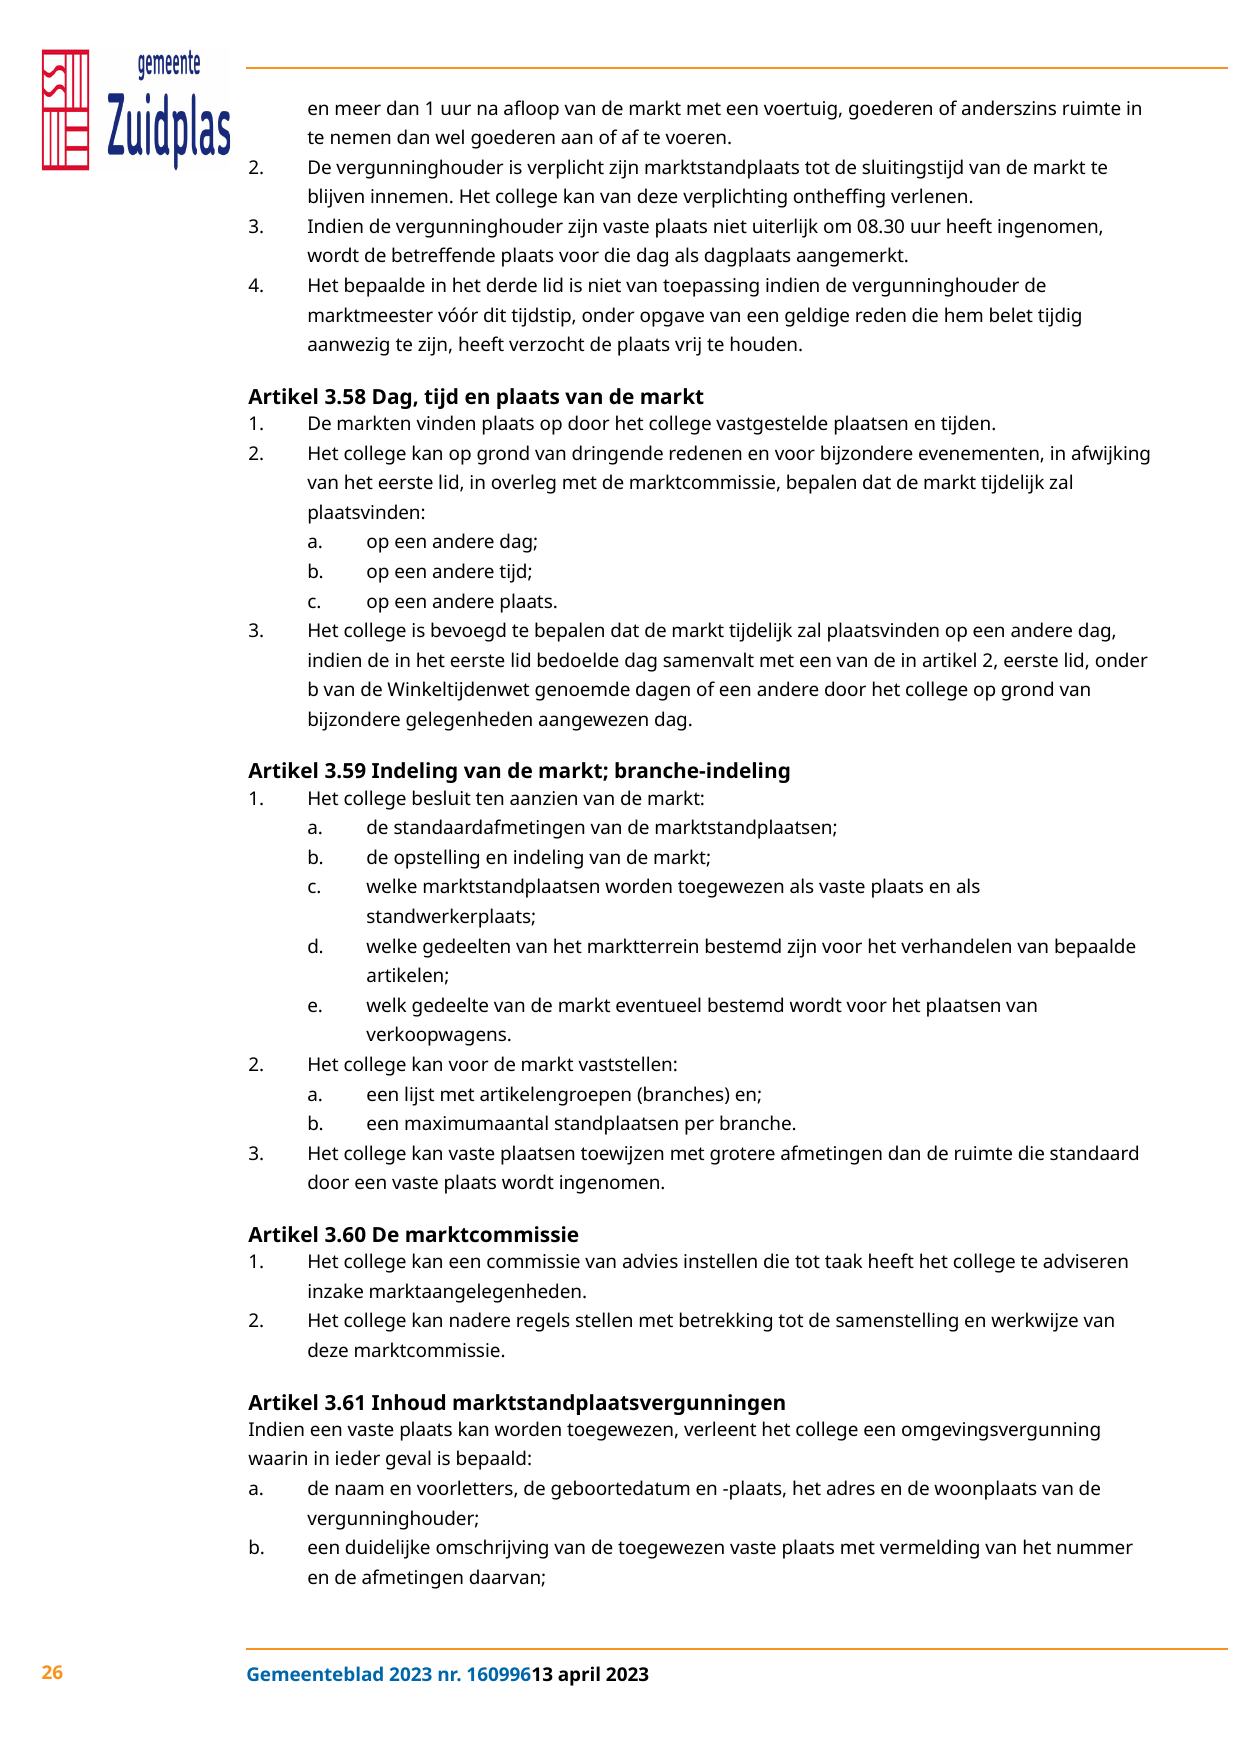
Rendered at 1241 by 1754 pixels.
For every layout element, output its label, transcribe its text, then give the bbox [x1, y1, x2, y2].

list welke gedeelten van het marktterrein bestemd zijn voor het verhandelen van bepaalde artikelen; [307, 933, 1152, 988]
list op een andere plaats. [307, 588, 1152, 613]
list Het college kan nadere regels stellen met betrekking tot de samenstelling en werkwijze van deze marktcommissie. [248, 1308, 1152, 1363]
list Het college kan een commissie van advies instellen die tot taak heeft het college te adviseren inzake marktaangelegenheden. [248, 1248, 1152, 1304]
list De vergunninghouder is verplicht zijn marktstandplaats tot de sluitingstijd van de markt te blijven innemen. Het college kan van deze verplichting ontheffing verlenen. [248, 154, 1152, 209]
text Indien een vaste plaats kan worden toegewezen, verleent het college een omgevingsvergunning waarin in ieder geval is bepaald: [248, 1416, 1152, 1471]
list Het college kan voor de markt vaststellen: [248, 1051, 1152, 1077]
text Artikel 3.58 Dag, tijd en plaats van de markt [248, 382, 1152, 410]
list op een andere tijd; [307, 558, 1152, 584]
list Het college besluit ten aanzien van de markt: [248, 785, 1152, 811]
list een lijst met artikelengroepen (branches) en; [307, 1081, 1152, 1107]
list een maximumaantal standplaatsen per branche. [307, 1110, 1152, 1136]
list Het college kan vaste plaatsen toewijzen met grotere afmetingen dan de ruimte die standaard door een vaste plaats wordt ingenomen. [248, 1140, 1152, 1195]
list Indien de vergunninghouder zijn vaste plaats niet uiterlijk om 08.30 uur heeft ingenomen, wordt de betreffende plaats voor die dag als dagplaats aangemerkt. [248, 213, 1152, 268]
text Artikel 3.61 Inhoud marktstandplaatsvergunningen [248, 1388, 1152, 1416]
list Het college is bevoegd te bepalen dat de markt tijdelijk zal plaatsvinden op een andere dag, indien de in het eerste lid bedoelde dag samenvalt met een van de in artikel 2, eerste lid, onder b van de Winkeltijdenwet genoemde dagen of een andere door het college op grond van bijzondere gelegenheden aangewezen dag. [248, 617, 1152, 732]
list op een andere dag; [307, 529, 1152, 554]
list en meer dan 1 uur na afloop van de markt met een voertuig, goederen of anderszins ruimte in te nemen dan wel goederen aan of af te voeren. [248, 95, 1152, 150]
list een duidelijke omschrijving van de toegewezen vaste plaats met vermelding van het nummer en de afmetingen daarvan; [248, 1534, 1152, 1590]
text Artikel 3.59 Indeling van de markt; branche-indeling [248, 757, 1152, 785]
list de naam en voorletters, de geboortedatum en -plaats, het adres en de woonplaats van de vergunninghouder; [248, 1475, 1152, 1531]
picture [41, 47, 231, 172]
list welk gedeelte van de markt eventueel bestemd wordt voor het plaatsen van verkoopwagens. [307, 992, 1152, 1047]
list de opstelling en indeling van de markt; [307, 844, 1152, 870]
list Het bepaalde in het derde lid is niet van toepassing indien de vergunninghouder de marktmeester vóór dit tijdstip, onder opgave van een geldige reden die hem belet tijdig aanwezig te zijn, heeft verzocht de plaats vrij te houden. [248, 272, 1152, 357]
list de standaardafmetingen van de marktstandplaatsen; [307, 814, 1152, 840]
list welke marktstandplaatsen worden toegewezen als vaste plaats en als standwerkerplaats; [307, 874, 1152, 929]
list Het college kan op grond van dringende redenen en voor bijzondere evenementen, in afwijking van het eerste lid, in overleg met de marktcommissie, bepalen dat de markt tijdelijk zal plaatsvinden: [248, 440, 1152, 525]
list De markten vinden plaats op door het college vastgestelde plaatsen en tijden. [248, 410, 1152, 436]
text Artikel 3.60 De marktcommissie [248, 1220, 1152, 1248]
